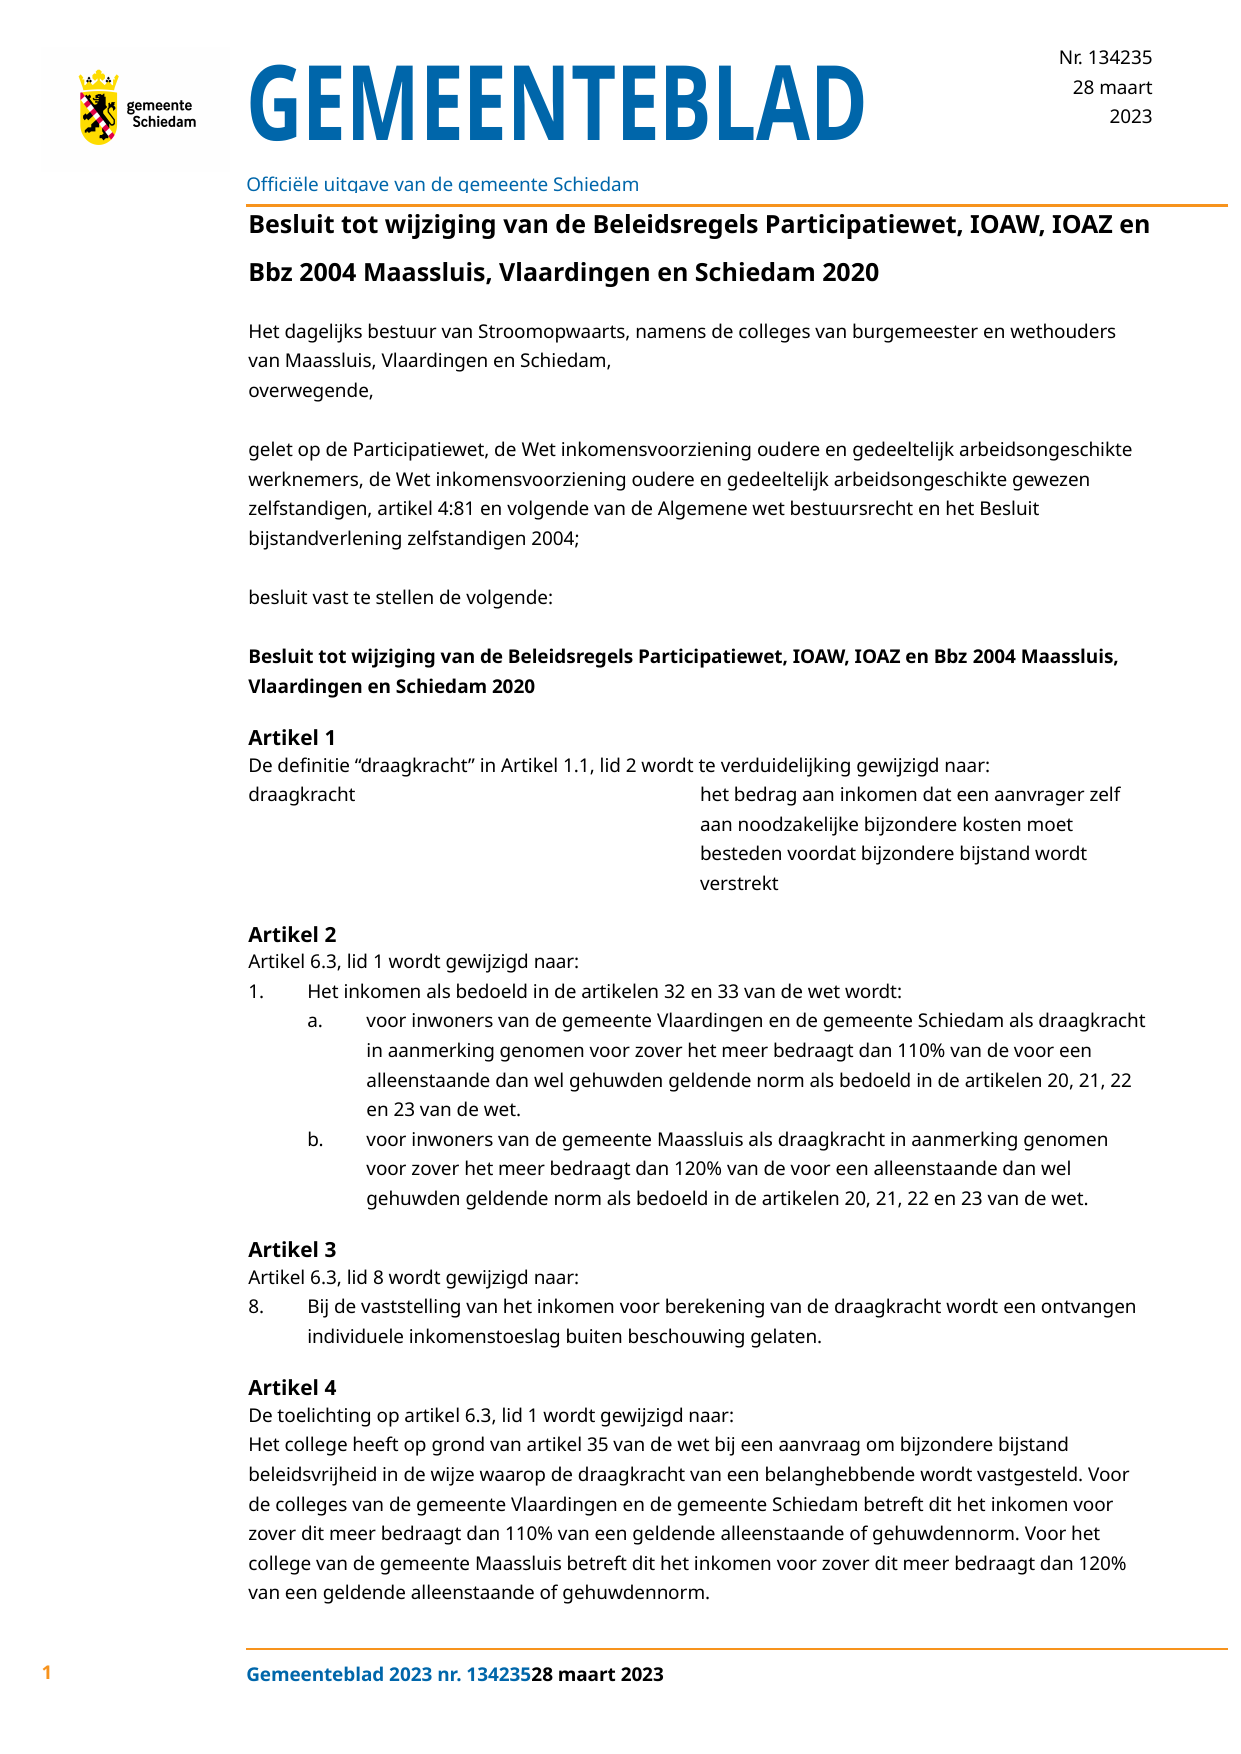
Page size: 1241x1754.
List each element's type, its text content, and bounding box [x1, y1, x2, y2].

table_header draagkracht [248, 781, 700, 896]
text gelet op de Participatiewet, de Wet inkomensvoorziening oudere en gedeeltelijk arbeidsongeschikte werknemers, de Wet inkomensvoorziening oudere en gedeeltelijk arbeidsongeschikte gewezen zelfstandigen, artikel 4:81 en volgende van de Algemene wet bestuursrecht en het Besluit bijstandverlening zelfstandigen 2004; [248, 436, 1152, 551]
text overwegende, [248, 377, 1152, 403]
text Besluit tot wijziging van de Beleidsregels Participatiewet, IOAW, IOAZ en Bbz 2004 Maassluis, Vlaardingen en Schiedam 2020 [248, 643, 1152, 699]
text Het dagelijks bestuur van Stroomopwaarts, namens de colleges van burgemeester en wethouders van Maassluis, Vlaardingen en Schiedam, [248, 318, 1152, 373]
table_header het bedrag aan inkomen dat een aanvrager zelf aan noodzakelijke bijzondere kosten moet besteden voordat bijzondere bijstand wordt verstrekt [700, 781, 1152, 896]
text Besluit tot wijziging van de Beleidsregels Participatiewet, IOAW, IOAZ en Bbz 2004 Maassluis, Vlaardingen en Schiedam 2020 [248, 207, 1152, 288]
list voor inwoners van de gemeente Maassluis als draagkracht in aanmerking genomen voor zover het meer bedraagt dan 120% van de voor een alleenstaande dan wel gehuwden geldende norm als bedoeld in de artikelen 20, 21, 22 en 23 van de wet. [307, 1126, 1152, 1211]
text Artikel 4 [248, 1373, 1152, 1402]
text Artikel 6.3, lid 8 wordt gewijzigd naar: [248, 1264, 1152, 1290]
text Het college heeft op grond van artikel 35 van de wet bij een aanvraag om bijzondere bijstand beleidsvrijheid in de wijze waarop de draagkracht van een belanghebbende wordt vastgesteld. Voor de colleges van de gemeente Vlaardingen en de gemeente Schiedam betreft dit het inkomen voor zover dit meer bedraagt dan 110% van een geldende alleenstaande of gehuwdennorm. Voor het college van de gemeente Maassluis betreft dit het inkomen voor zover dit meer bedraagt dan 120% van een geldende alleenstaande of gehuwdennorm. [248, 1432, 1152, 1605]
list Het inkomen als bedoeld in de artikelen 32 en 33 van de wet wordt: [248, 978, 1152, 1004]
text Artikel 2 [248, 920, 1152, 948]
picture [41, 47, 231, 172]
text besluit vast te stellen de volgende: [248, 584, 1152, 610]
text Artikel 1 [248, 723, 1152, 752]
list voor inwoners van de gemeente Vlaardingen en de gemeente Schiedam als draagkracht in aanmerking genomen voor zover het meer bedraagt dan 110% van de voor een alleenstaande dan wel gehuwden geldende norm als bedoeld in de artikelen 20, 21, 22 en 23 van de wet. [307, 1008, 1152, 1122]
text De definitie “draagkracht” in Artikel 1.1, lid 2 wordt te verduidelijking gewijzigd naar: [248, 752, 1152, 777]
list Bij de vaststelling van het inkomen voor berekening van de draagkracht wordt een ontvangen individuele inkomenstoeslag buiten beschouwing gelaten. [248, 1293, 1152, 1349]
text De toelichting op artikel 6.3, lid 1 wordt gewijzigd naar: [248, 1402, 1152, 1428]
text Artikel 3 [248, 1236, 1152, 1264]
text Artikel 6.3, lid 1 wordt gewijzigd naar: [248, 948, 1152, 974]
